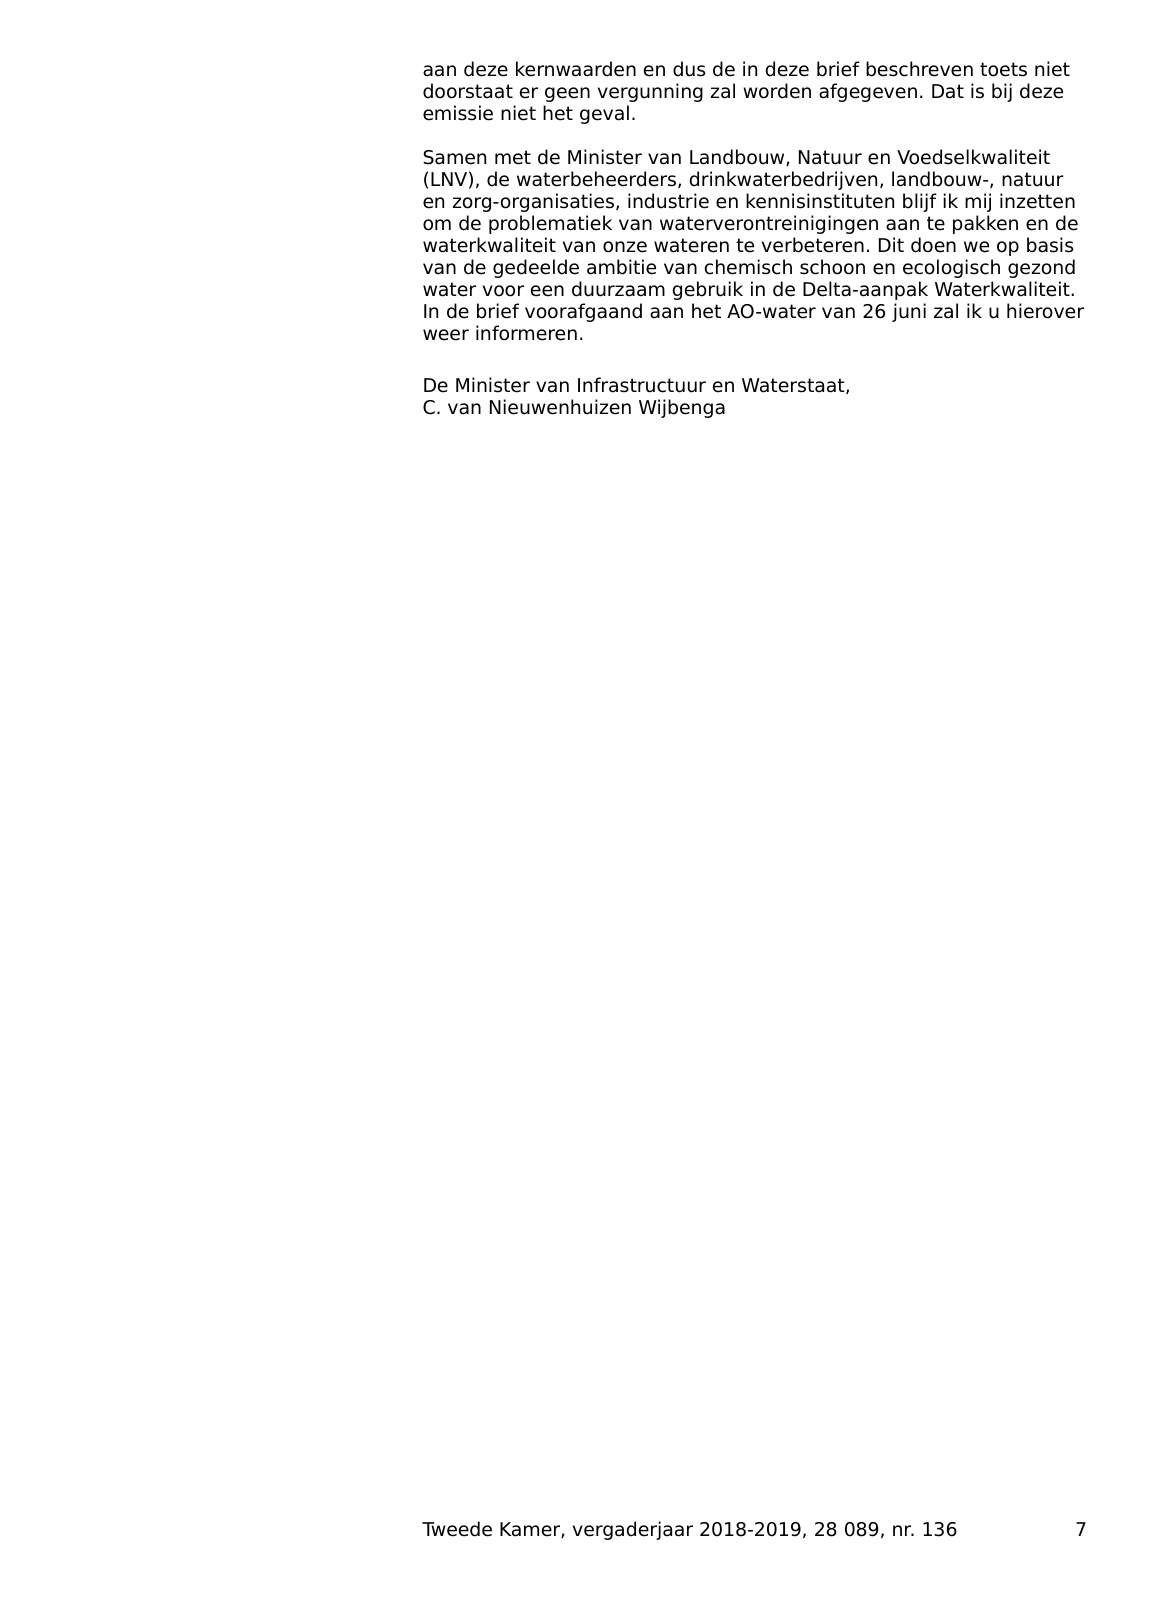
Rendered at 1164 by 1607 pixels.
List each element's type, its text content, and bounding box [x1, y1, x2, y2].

text Samen met de Minister van Landbouw, Natuur en Voedselkwaliteit (LNV), de waterbeheerders, drinkwaterbedrijven, landbouw-, natuur en zorg-organisaties, industrie en kennisinstituten blijf ik mij inzetten om de problematiek van waterverontreinigingen aan te pakken en de waterkwaliteit van onze wateren te verbeteren. Dit doen we op basis van de gedeelde ambitie van chemisch schoon en ecologisch gezond water voor een duurzaam gebruik in de Delta-aanpak Waterkwaliteit. In de brief voorafgaand aan het AO-water van 26 juni zal ik u hierover weer informeren. [422, 147, 1087, 345]
text aan deze kernwaarden en dus de in deze brief beschreven toets niet doorstaat er geen vergunning zal worden afgegeven. Dat is bij deze emissie niet het geval. [422, 59, 1087, 125]
text De Minister van Infrastructuur en Waterstaat, C. van Nieuwenhuizen Wijbenga [422, 375, 1087, 419]
